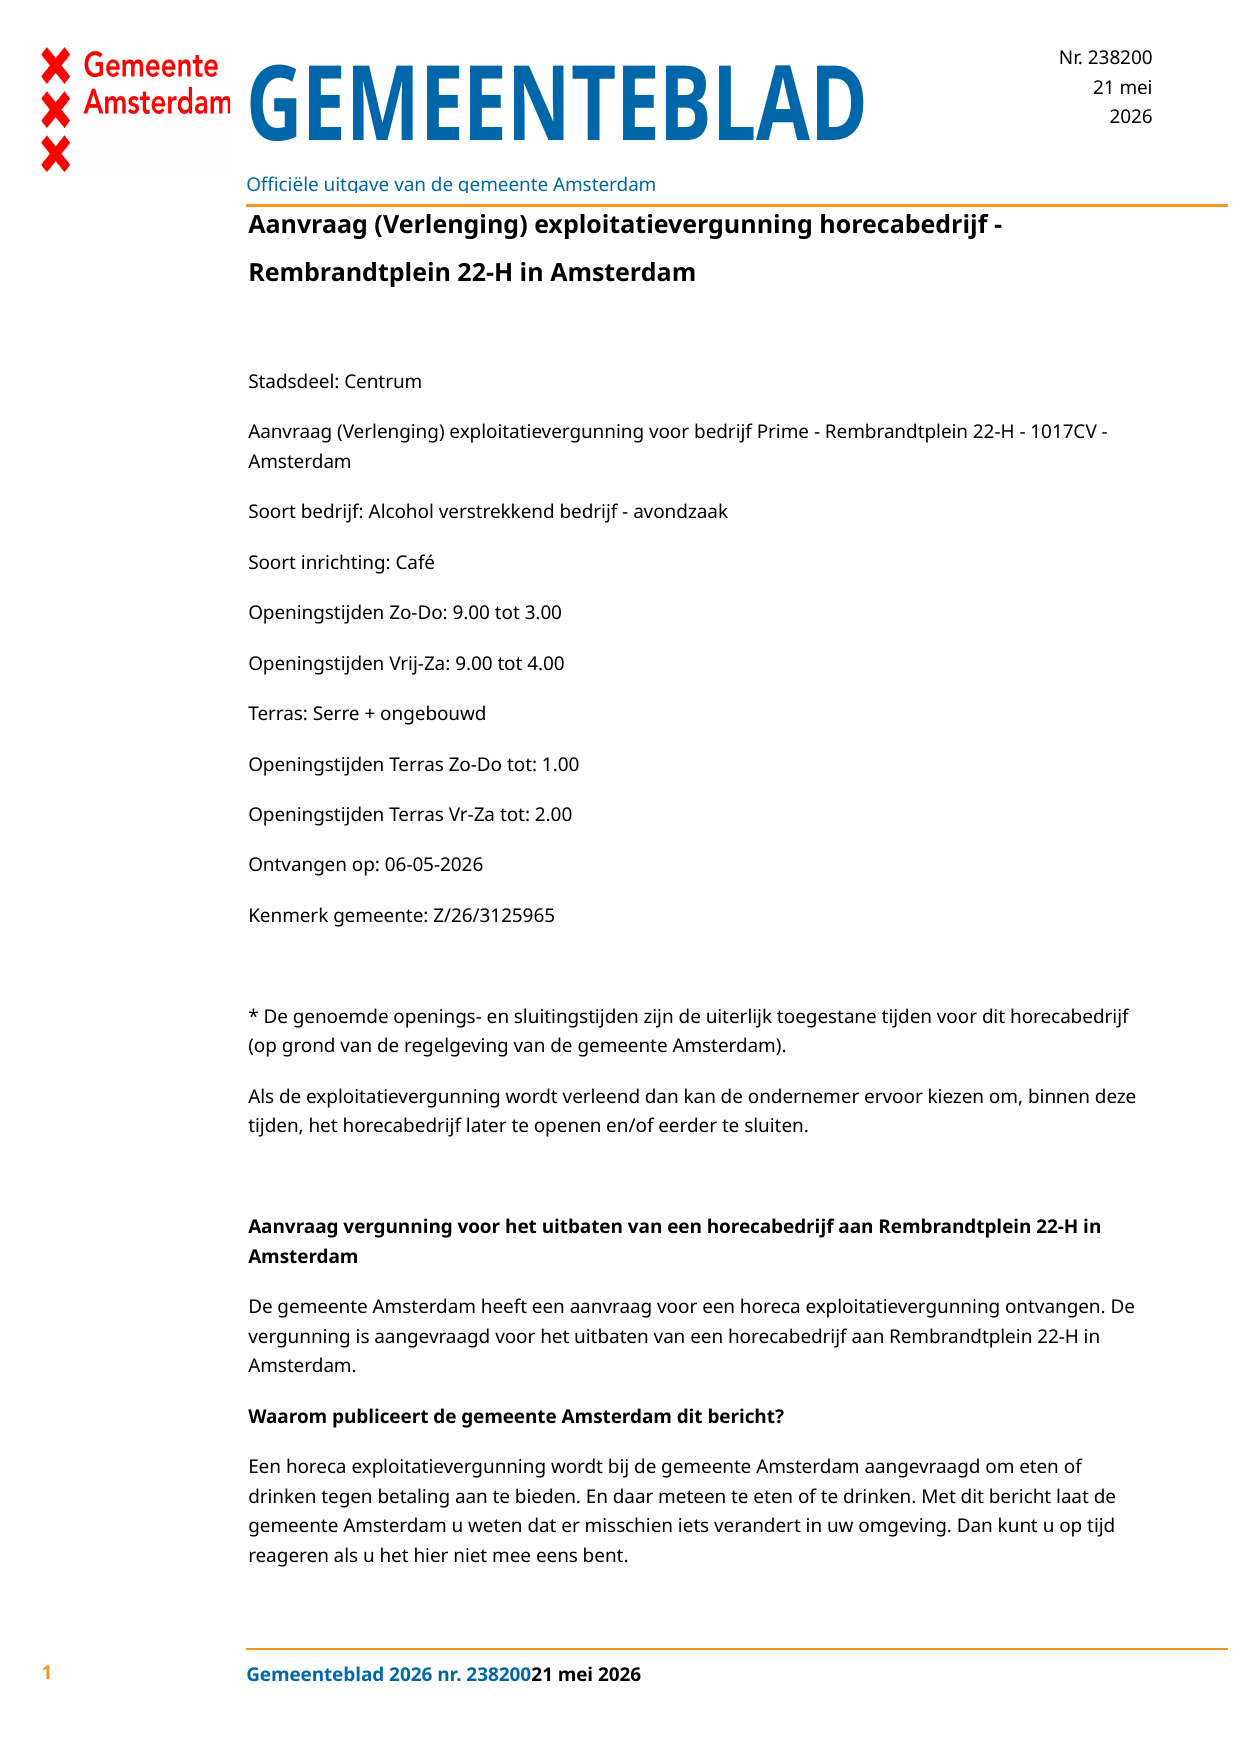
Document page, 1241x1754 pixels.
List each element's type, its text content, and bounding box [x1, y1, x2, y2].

text Waarom publiceert de gemeente Amsterdam dit bericht? [248, 1403, 1152, 1429]
text Terras: Serre + ongebouwd [248, 700, 1152, 726]
text Stadsdeel: Centrum [248, 368, 1152, 394]
text Openingstijden Terras Zo-Do tot: 1.00 [248, 751, 1152, 777]
text Openingstijden Zo-Do: 9.00 tot 3.00 [248, 599, 1152, 625]
text Een horeca exploitatievergunning wordt bij de gemeente Amsterdam aangevraagd om eten of drinken tegen betaling aan te bieden. En daar meteen te eten of te drinken. Met dit bericht laat de gemeente Amsterdam u weten dat er misschien iets verandert in uw omgeving. Dan kunt u op tijd reageren als u het hier niet mee eens bent. [248, 1453, 1152, 1568]
text De gemeente Amsterdam heeft een aanvraag voor een horeca exploitatievergunning ontvangen. De vergunning is aangevraagd voor het uitbaten van een horecabedrijf aan Rembrandtplein 22-H in Amsterdam. [248, 1293, 1152, 1378]
text Aanvraag (Verlenging) exploitatievergunning horecabedrijf - Rembrandtplein 22-H in Amsterdam [248, 207, 1152, 288]
text Als de exploitatievergunning wordt verleend dan kan de ondernemer ervoor kiezen om, binnen deze tijden, het horecabedrijf later te openen en/of eerder te sluiten. [248, 1083, 1152, 1138]
text Aanvraag (Verlenging) exploitatievergunning voor bedrijf Prime - Rembrandtplein 22-H - 1017CV - Amsterdam [248, 419, 1152, 474]
text Openingstijden Vrij-Za: 9.00 tot 4.00 [248, 650, 1152, 676]
text Aanvraag vergunning voor het uitbaten van een horecabedrijf aan Rembrandtplein 22-H in Amsterdam [248, 1213, 1152, 1269]
text Soort inrichting: Café [248, 549, 1152, 575]
text Kenmerk gemeente: Z/26/3125965 [248, 902, 1152, 928]
text * De genoemde openings- en sluitingstijden zijn de uiterlijk toegestane tijden voor dit horecabedrijf (op grond van de regelgeving van de gemeente Amsterdam). [248, 1003, 1152, 1058]
text Openingstijden Terras Vr-Za tot: 2.00 [248, 801, 1152, 827]
text Ontvangen op: 06-05-2026 [248, 852, 1152, 877]
picture [41, 47, 231, 172]
text Soort bedrijf: Alcohol verstrekkend bedrijf - avondzaak [248, 499, 1152, 524]
